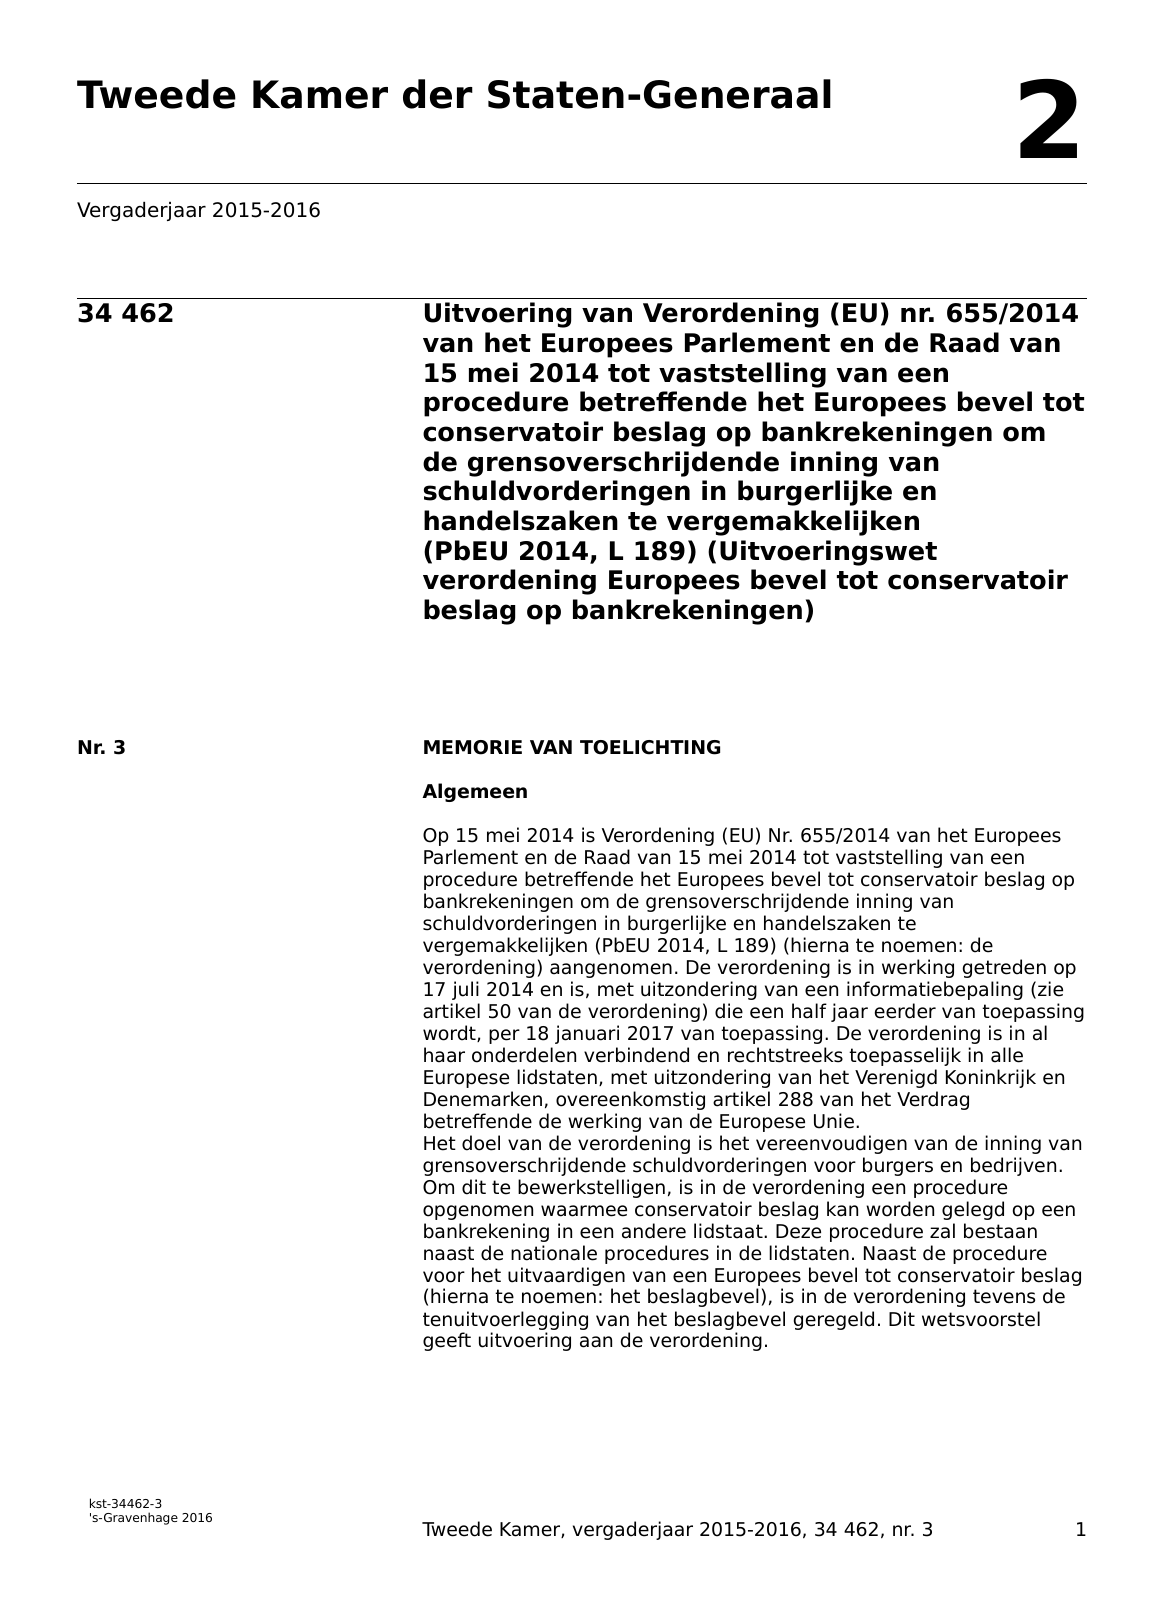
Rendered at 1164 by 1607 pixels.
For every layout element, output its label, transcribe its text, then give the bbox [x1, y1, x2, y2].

text 's-Gravenhage 2016 [88, 1511, 323, 1525]
table_header 2 [886, 59, 1087, 183]
text kst-34462-3 [88, 1497, 323, 1511]
text Het doel van de verordening is het vereenvoudigen van de inning van grensoverschrijdende schuldvorderingen voor burgers en bedrijven. Om dit te bewerkstelligen, is in de verordening een procedure opgenomen waarmee conservatoir beslag kan worden gelegd op een bankrekening in een andere lidstaat. Deze procedure zal bestaan naast de nationale procedures in de lidstaten. Naast de procedure voor het uitvaardigen van een Europees bevel tot conservatoir beslag (hierna te noemen: het beslagbevel), is in de verordening tevens de tenuitvoerlegging van het beslagbevel geregeld. Dit wetsvoorstel geeft uitvoering aan de verordening. [422, 1133, 1087, 1352]
subtitle 34 462 Uitvoering van Verordening (EU) nr. 655/2014 van het Europees Parlement en de Raad van 15 mei 2014 tot vaststelling van een procedure betreffende het Europees bevel tot conservatoir beslag op bankrekeningen om de grensoverschrijdende inning van schuldvorderingen in burgerlijke en handelszaken te vergemakkelijken (PbEU 2014, L 189) (Uitvoeringswet verordening Europees bevel tot conservatoir beslag op bankrekeningen) [77, 299, 1087, 626]
text Op 15 mei 2014 is Verordening (EU) Nr. 655/2014 van het Europees Parlement en de Raad van 15 mei 2014 tot vaststelling van een procedure betreffende het Europees bevel tot conservatoir beslag op bankrekeningen om de grensoverschrijdende inning van schuldvorderingen in burgerlijke en handelszaken te vergemakkelijken (PbEU 2014, L 189) (hierna te noemen: de verordening) aangenomen. De verordening is in werking getreden op 17 juli 2014 en is, met uitzondering van een informatiebepaling (zie artikel 50 van de verordening) die een half jaar eerder van toepassing wordt, per 18 januari 2017 van toepassing. De verordening is in al haar onderdelen verbindend en rechtstreeks toepasselijk in alle Europese lidstaten, met uitzondering van het Verenigd Koninkrijk en Denemarken, overeenkomstig artikel 288 van het Verdrag betreffende de werking van de Europese Unie. [422, 825, 1087, 1133]
subtitle Algemeen [422, 781, 1087, 803]
subtitle Nr. 3 MEMORIE VAN TOELICHTING [77, 737, 1087, 758]
table_cell Vergaderjaar 2015-2016 [77, 184, 1087, 298]
table_header Tweede Kamer der Staten-Generaal [77, 59, 886, 183]
